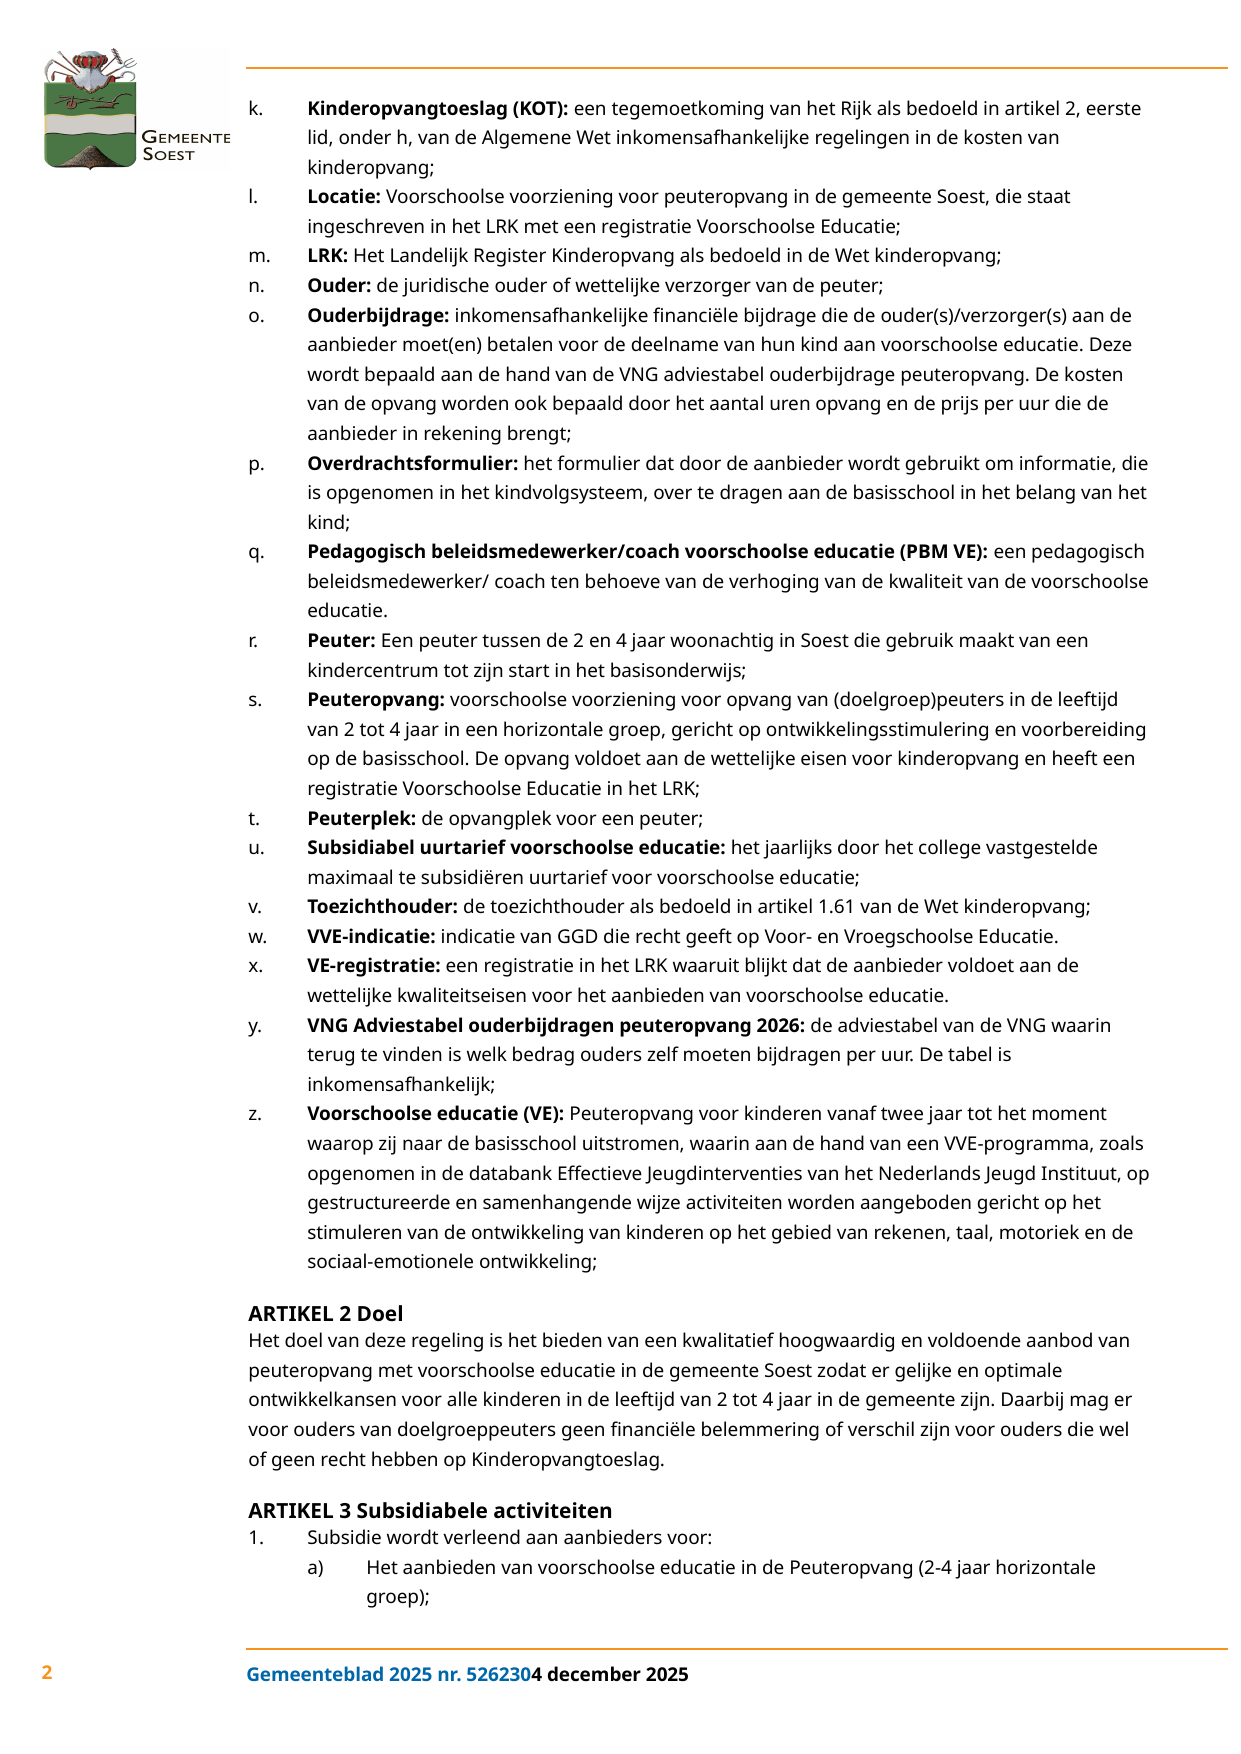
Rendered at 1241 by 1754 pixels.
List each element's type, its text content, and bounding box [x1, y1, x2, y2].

text Het doel van deze regeling is het bieden van een kwalitatief hoogwaardig en voldoende aanbod van peuteropvang met voorschoolse educatie in de gemeente Soest zodat er gelijke en optimale ontwikkelkansen voor alle kinderen in de leeftijd van 2 tot 4 jaar in de gemeente zijn. Daarbij mag er voor ouders van doelgroeppeuters geen financiële belemmering of verschil zijn voor ouders die wel of geen recht hebben op Kinderopvangtoeslag. [248, 1327, 1152, 1471]
list Pedagogisch beleidsmedewerker/coach voorschoolse educatie (PBM VE): een pedagogisch beleidsmedewerker/ coach ten behoeve van de verhoging van de kwaliteit van de voorschoolse educatie. [248, 538, 1152, 623]
list VE-registratie: een registratie in het LRK waaruit blijkt dat de aanbieder voldoet aan de wettelijke kwaliteitseisen voor het aanbieden van voorschoolse educatie. [248, 953, 1152, 1008]
list Ouderbijdrage: inkomensafhankelijke financiële bijdrage die de ouder(s)/verzorger(s) aan de aanbieder moet(en) betalen voor de deelname van hun kind aan voorschoolse educatie. Deze wordt bepaald aan de hand van de VNG adviestabel ouderbijdrage peuteropvang. De kosten van de opvang worden ook bepaald door het aantal uren opvang en de prijs per uur die de aanbieder in rekening brengt; [248, 302, 1152, 446]
list Voorschoolse educatie (VE): Peuteropvang voor kinderen vanaf twee jaar tot het moment waarop zij naar de basisschool uitstromen, waarin aan de hand van een VVE-programma, zoals opgenomen in de databank Effectieve Jeugdinterventies van het Nederlands Jeugd Instituut, op gestructureerde en samenhangende wijze activiteiten worden aangeboden gericht op het stimuleren van de ontwikkeling van kinderen op het gebied van rekenen, taal, motoriek en de sociaal-emotionele ontwikkeling; [248, 1101, 1152, 1274]
list Subsidiabel uurtarief voorschoolse educatie: het jaarlijks door het college vastgestelde maximaal te subsidiëren uurtarief voor voorschoolse educatie; [248, 834, 1152, 890]
picture [41, 47, 231, 172]
list Kinderopvangtoeslag (KOT): een tegemoetkoming van het Rijk als bedoeld in artikel 2, eerste lid, onder h, van de Algemene Wet inkomensafhankelijke regelingen in de kosten van kinderopvang; [248, 95, 1152, 180]
list Peuter: Een peuter tussen de 2 en 4 jaar woonachtig in Soest die gebruik maakt van een kindercentrum tot zijn start in het basisonderwijs; [248, 627, 1152, 683]
text ARTIKEL 3 Subsidiabele activiteiten [248, 1496, 1152, 1524]
list Overdrachtsformulier: het formulier dat door de aanbieder wordt gebruikt om informatie, die is opgenomen in het kindvolgsysteem, over te dragen aan de basisschool in het belang van het kind; [248, 450, 1152, 535]
list Peuteropvang: voorschoolse voorziening voor opvang van (doelgroep)peuters in de leeftijd van 2 tot 4 jaar in een horizontale groep, gericht op ontwikkelingsstimulering en voorbereiding op de basisschool. De opvang voldoet aan de wettelijke eisen voor kinderopvang en heeft een registratie Voorschoolse Educatie in het LRK; [248, 686, 1152, 801]
list LRK: Het Landelijk Register Kinderopvang als bedoeld in de Wet kinderopvang; [248, 243, 1152, 268]
text ARTIKEL 2 Doel [248, 1299, 1152, 1327]
list Peuterplek: de opvangplek voor een peuter; [248, 805, 1152, 831]
list Locatie: Voorschoolse voorziening voor peuteropvang in de gemeente Soest, die staat ingeschreven in het LRK met een registratie Voorschoolse Educatie; [248, 183, 1152, 239]
list VVE-indicatie: indicatie van GGD die recht geeft op Voor- en Vroegschoolse Educatie. [248, 923, 1152, 949]
list Subsidie wordt verleend aan aanbieders voor: [248, 1524, 1152, 1550]
list Toezichthouder: de toezichthouder als bedoeld in artikel 1.61 van de Wet kinderopvang; [248, 893, 1152, 919]
list Ouder: de juridische ouder of wettelijke verzorger van de peuter; [248, 272, 1152, 298]
list VNG Adviestabel ouderbijdragen peuteropvang 2026: de adviestabel van de VNG waarin terug te vinden is welk bedrag ouders zelf moeten bijdragen per uur. De tabel is inkomensafhankelijk; [248, 1012, 1152, 1097]
list Het aanbieden van voorschoolse educatie in de Peuteropvang (2-4 jaar horizontale groep); [307, 1554, 1152, 1609]
